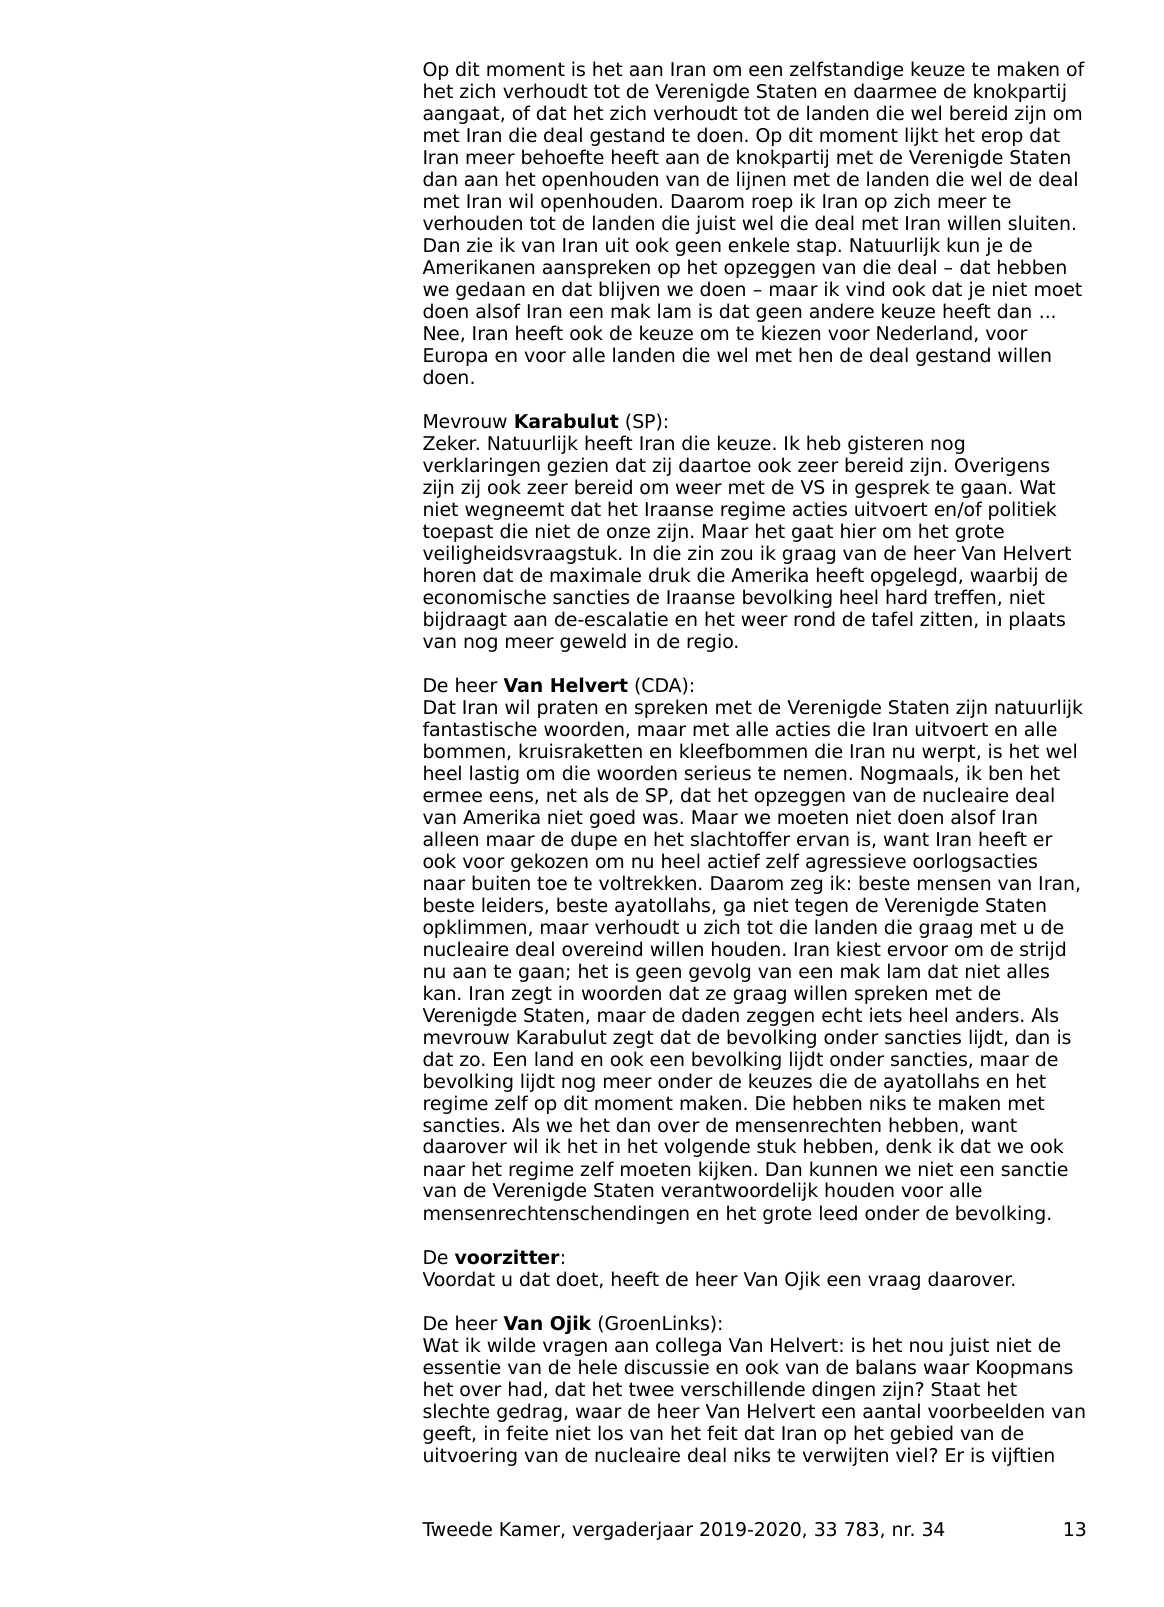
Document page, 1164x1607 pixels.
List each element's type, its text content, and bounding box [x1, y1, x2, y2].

text Voordat u dat doet, heeft de heer Van Ojik een vraag daarover. [422, 1268, 1087, 1291]
text De voorzitter: [422, 1247, 1087, 1268]
text Mevrouw Karabulut (SP): [422, 411, 1087, 433]
text Dat Iran wil praten en spreken met de Verenigde Staten zijn natuurlijk fantastische woorden, maar met alle acties die Iran uitvoert en alle bommen, kruisraketten en kleefbommen die Iran nu werpt, is het wel heel lastig om die woorden serieus te nemen. Nogmaals, ik ben het ermee eens, net als de SP, dat het opzeggen van de nucleaire deal van Amerika niet goed was. Maar we moeten niet doen alsof Iran alleen maar de dupe en het slachtoffer ervan is, want Iran heeft er ook voor gekozen om nu heel actief zelf agressieve oorlogsacties naar buiten toe te voltrekken. Daarom zeg ik: beste mensen van Iran, beste leiders, beste ayatollahs, ga niet tegen de Verenigde Staten opklimmen, maar verhoudt u zich tot die landen die graag met u de nucleaire deal overeind willen houden. Iran kiest ervoor om de strijd nu aan te gaan; het is geen gevolg van een mak lam dat niet alles kan. Iran zegt in woorden dat ze graag willen spreken met de Verenigde Staten, maar de daden zeggen echt iets heel anders. Als mevrouw Karabulut zegt dat de bevolking onder sancties lijdt, dan is dat zo. Een land en ook een bevolking lijdt onder sancties, maar de bevolking lijdt nog meer onder de keuzes die de ayatollahs en het regime zelf op dit moment maken. Die hebben niks te maken met sancties. Als we het dan over de mensenrechten hebben, want daarover wil ik het in het volgende stuk hebben, denk ik dat we ook naar het regime zelf moeten kijken. Dan kunnen we niet een sanctie van de Verenigde Staten verantwoordelijk houden voor alle mensenrechtenschendingen en het grote leed onder de bevolking. [422, 697, 1087, 1224]
text De heer Van Ojik (GroenLinks): [422, 1313, 1087, 1335]
text Wat ik wilde vragen aan collega Van Helvert: is het nou juist niet de essentie van de hele discussie en ook van de balans waar Koopmans het over had, dat het twee verschillende dingen zijn? Staat het slechte gedrag, waar de heer Van Helvert een aantal voorbeelden van geeft, in feite niet los van het feit dat Iran op het gebied van de uitvoering van de nucleaire deal niks te verwijten viel? Er is vijftien [422, 1335, 1087, 1467]
text De heer Van Helvert (CDA): [422, 675, 1087, 697]
text Op dit moment is het aan Iran om een zelfstandige keuze te maken of het zich verhoudt tot de Verenigde Staten en daarmee de knokpartij aangaat, of dat het zich verhoudt tot de landen die wel bereid zijn om met Iran die deal gestand te doen. Op dit moment lijkt het erop dat Iran meer behoefte heeft aan de knokpartij met de Verenigde Staten dan aan het openhouden van de lijnen met de landen die wel de deal met Iran wil openhouden. Daarom roep ik Iran op zich meer te verhouden tot de landen die juist wel die deal met Iran willen sluiten. Dan zie ik van Iran uit ook geen enkele stap. Natuurlijk kun je de Amerikanen aanspreken op het opzeggen van die deal – dat hebben we gedaan en dat blijven we doen – maar ik vind ook dat je niet moet doen alsof Iran een mak lam is dat geen andere keuze heeft dan ... Nee, Iran heeft ook de keuze om te kiezen voor Nederland, voor Europa en voor alle landen die wel met hen de deal gestand willen doen. [422, 59, 1087, 389]
text Zeker. Natuurlijk heeft Iran die keuze. Ik heb gisteren nog verklaringen gezien dat zij daartoe ook zeer bereid zijn. Overigens zijn zij ook zeer bereid om weer met de VS in gesprek te gaan. Wat niet wegneemt dat het Iraanse regime acties uitvoert en/of politiek toepast die niet de onze zijn. Maar het gaat hier om het grote veiligheidsvraagstuk. In die zin zou ik graag van de heer Van Helvert horen dat de maximale druk die Amerika heeft opgelegd, waarbij de economische sancties de Iraanse bevolking heel hard treffen, niet bijdraagt aan de-escalatie en het weer rond de tafel zitten, in plaats van nog meer geweld in de regio. [422, 433, 1087, 653]
